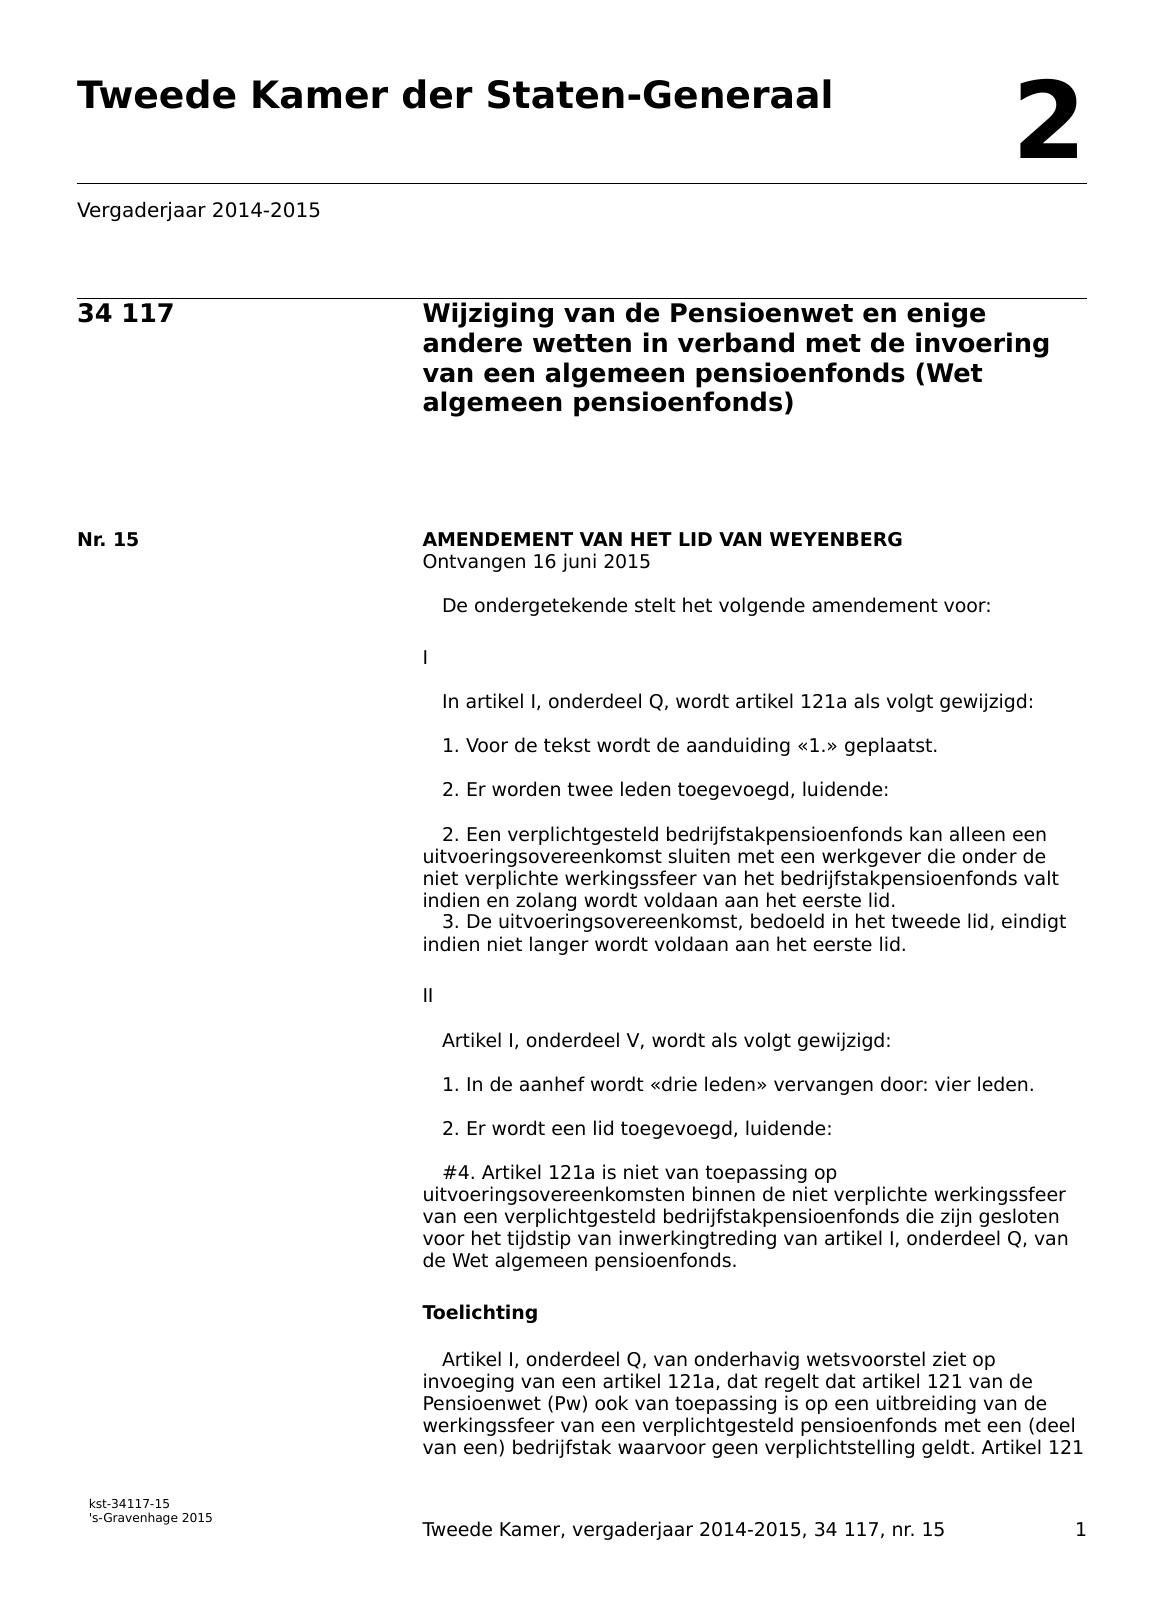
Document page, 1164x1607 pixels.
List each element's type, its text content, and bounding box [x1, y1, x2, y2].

subtitle II [422, 985, 1087, 1007]
text Artikel I, onderdeel Q, van onderhavig wetsvoorstel ziet op invoeging van een artikel 121a, dat regelt dat artikel 121 van de Pensioenwet (Pw) ook van toepassing is op een uitbreiding van de werkingssfeer van een verplichtgesteld pensioenfonds met een (deel van een) bedrijfstak waarvoor geen verplichtstelling geldt. Artikel 121 [422, 1349, 1087, 1459]
text Ontvangen 16 juni 2015 [422, 551, 1087, 573]
text 1. In de aanhef wordt «drie leden» vervangen door: vier leden. [422, 1074, 1087, 1096]
text 3. De uitvoeringsovereenkomst, bedoeld in het tweede lid, eindigt indien niet langer wordt voldaan aan het eerste lid. [422, 911, 1087, 955]
text 2. Er worden twee leden toegevoegd, luidende: [422, 779, 1087, 801]
text #4. Artikel 121a is niet van toepassing op uitvoeringsovereenkomsten binnen de niet verplichte werkingssfeer van een verplichtgesteld bedrijfstakpensioenfonds die zijn gesloten voor het tijdstip van inwerkingtreding van artikel I, onderdeel Q, van de Wet algemeen pensioenfonds. [422, 1162, 1087, 1272]
text 2. Een verplichtgesteld bedrijfstakpensioenfonds kan alleen een uitvoeringsovereenkomst sluiten met een werkgever die onder de niet verplichte werkingssfeer van het bedrijfstakpensioenfonds valt indien en zolang wordt voldaan aan het eerste lid. [422, 823, 1087, 911]
text 2. Er wordt een lid toegevoegd, luidende: [422, 1118, 1087, 1140]
text 1. Voor de tekst wordt de aanduiding «1.» geplaatst. [422, 735, 1087, 757]
text De ondergetekende stelt het volgende amendement voor: [422, 595, 1087, 617]
table_header Tweede Kamer der Staten-Generaal [77, 59, 886, 183]
subtitle Nr. 15 AMENDEMENT VAN HET LID VAN WEYENBERG [77, 529, 1087, 551]
table_cell Vergaderjaar 2014-2015 [77, 184, 1087, 298]
text kst-34117-15 [88, 1497, 323, 1511]
text 's-Gravenhage 2015 [88, 1511, 323, 1525]
table_header 2 [886, 59, 1087, 183]
text In artikel I, onderdeel Q, wordt artikel 121a als volgt gewijzigd: [422, 691, 1087, 713]
text Artikel I, onderdeel V, wordt als volgt gewijzigd: [422, 1029, 1087, 1052]
subtitle Toelichting [422, 1302, 1087, 1324]
subtitle I [422, 647, 1087, 669]
subtitle 34 117 Wijziging van de Pensioenwet en enige andere wetten in verband met de invoering van een algemeen pensioenfonds (Wet algemeen pensioenfonds) [77, 299, 1087, 418]
